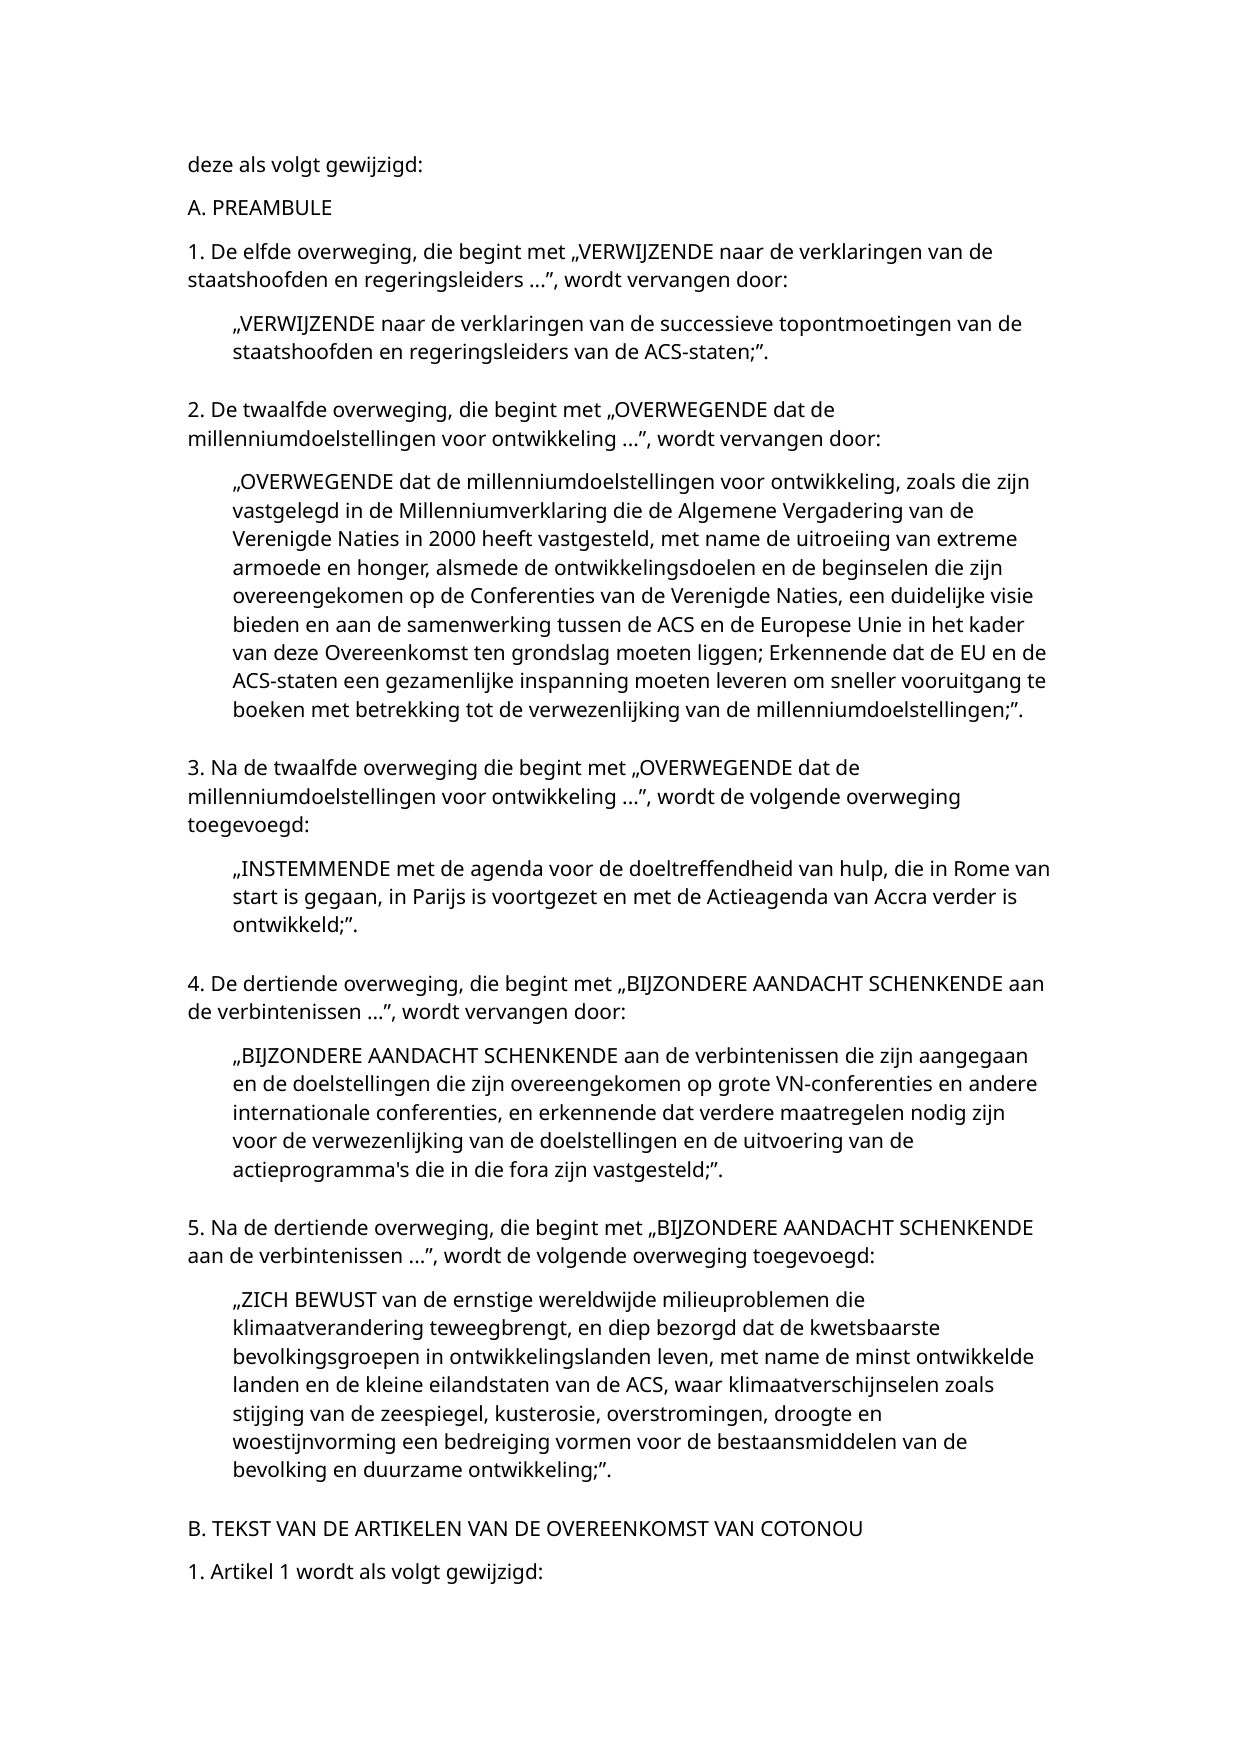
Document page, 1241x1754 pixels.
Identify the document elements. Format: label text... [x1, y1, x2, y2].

text „ZICH BEWUST van de ernstige wereldwijde milieuproblemen die klimaatverandering teweegbrengt, en diep bezorgd dat de kwetsbaarste bevolkingsgroepen in ontwikkelingslanden leven, met name de minst ontwikkelde landen en de kleine eilandstaten van de ACS, waar klimaatverschijnselen zoals stijging van de zeespiegel, kusterosie, overstromingen, droogte en woestijnvorming een bedreiging vormen voor de bestaansmiddelen van de bevolking en duurzame ontwikkeling;”. [232, 1285, 1053, 1484]
text 4. De dertiende overweging, die begint met „BIJZONDERE AANDACHT SCHENKENDE aan de verbintenissen ...”, wordt vervangen door: [187, 969, 1053, 1026]
text „INSTEMMENDE met de agenda voor de doeltreffendheid van hulp, die in Rome van start is gegaan, in Parijs is voortgezet en met de Actieagenda van Accra verder is ontwikkeld;”. [232, 854, 1053, 939]
text 1. Artikel 1 wordt als volgt gewijzigd: [187, 1557, 1053, 1586]
text „VERWIJZENDE naar de verklaringen van de successieve topontmoetingen van de staatshoofden en regeringsleiders van de ACS-staten;”. [232, 309, 1053, 366]
text 2. De twaalfde overweging, die begint met „OVERWEGENDE dat de millenniumdoelstellingen voor ontwikkeling ...”, wordt vervangen door: [187, 396, 1053, 452]
text B. TEKST VAN DE ARTIKELEN VAN DE OVEREENKOMST VAN COTONOU [187, 1514, 1053, 1542]
text deze als volgt gewijzigd: [187, 150, 1053, 178]
text A. PREAMBULE [187, 193, 1053, 222]
text 5. Na de dertiende overweging, die begint met „BIJZONDERE AANDACHT SCHENKENDE aan de verbintenissen ...”, wordt de volgende overweging toegevoegd: [187, 1213, 1053, 1270]
text „OVERWEGENDE dat de millenniumdoelstellingen voor ontwikkeling, zoals die zijn vastgelegd in de Millenniumverklaring die de Algemene Vergadering van de Verenigde Naties in 2000 heeft vastgesteld, met name de uitroeiing van extreme armoede en honger, alsmede de ontwikkelingsdoelen en de beginselen die zijn overeengekomen op de Conferenties van de Verenigde Naties, een duidelijke visie bieden en aan de samenwerking tussen de ACS en de Europese Unie in het kader van deze Overeenkomst ten grondslag moeten liggen; Erkennende dat de EU en de ACS-staten een gezamenlijke inspanning moeten leveren om sneller vooruitgang te boeken met betrekking tot de verwezenlijking van de millenniumdoelstellingen;”. [232, 467, 1053, 723]
text „BIJZONDERE AANDACHT SCHENKENDE aan de verbintenissen die zijn aangegaan en de doelstellingen die zijn overeengekomen op grote VN-conferenties en andere internationale conferenties, en erkennende dat verdere maatregelen nodig zijn voor de verwezenlijking van de doelstellingen en de uitvoering van de actieprogramma's die in die fora zijn vastgesteld;”. [232, 1041, 1053, 1183]
text 3. Na de twaalfde overweging die begint met „OVERWEGENDE dat de millenniumdoelstellingen voor ontwikkeling ...”, wordt de volgende overweging toegevoegd: [187, 753, 1053, 839]
text 1. De elfde overweging, die begint met „VERWIJZENDE naar de verklaringen van de staatshoofden en regeringsleiders ...”, wordt vervangen door: [187, 237, 1053, 294]
